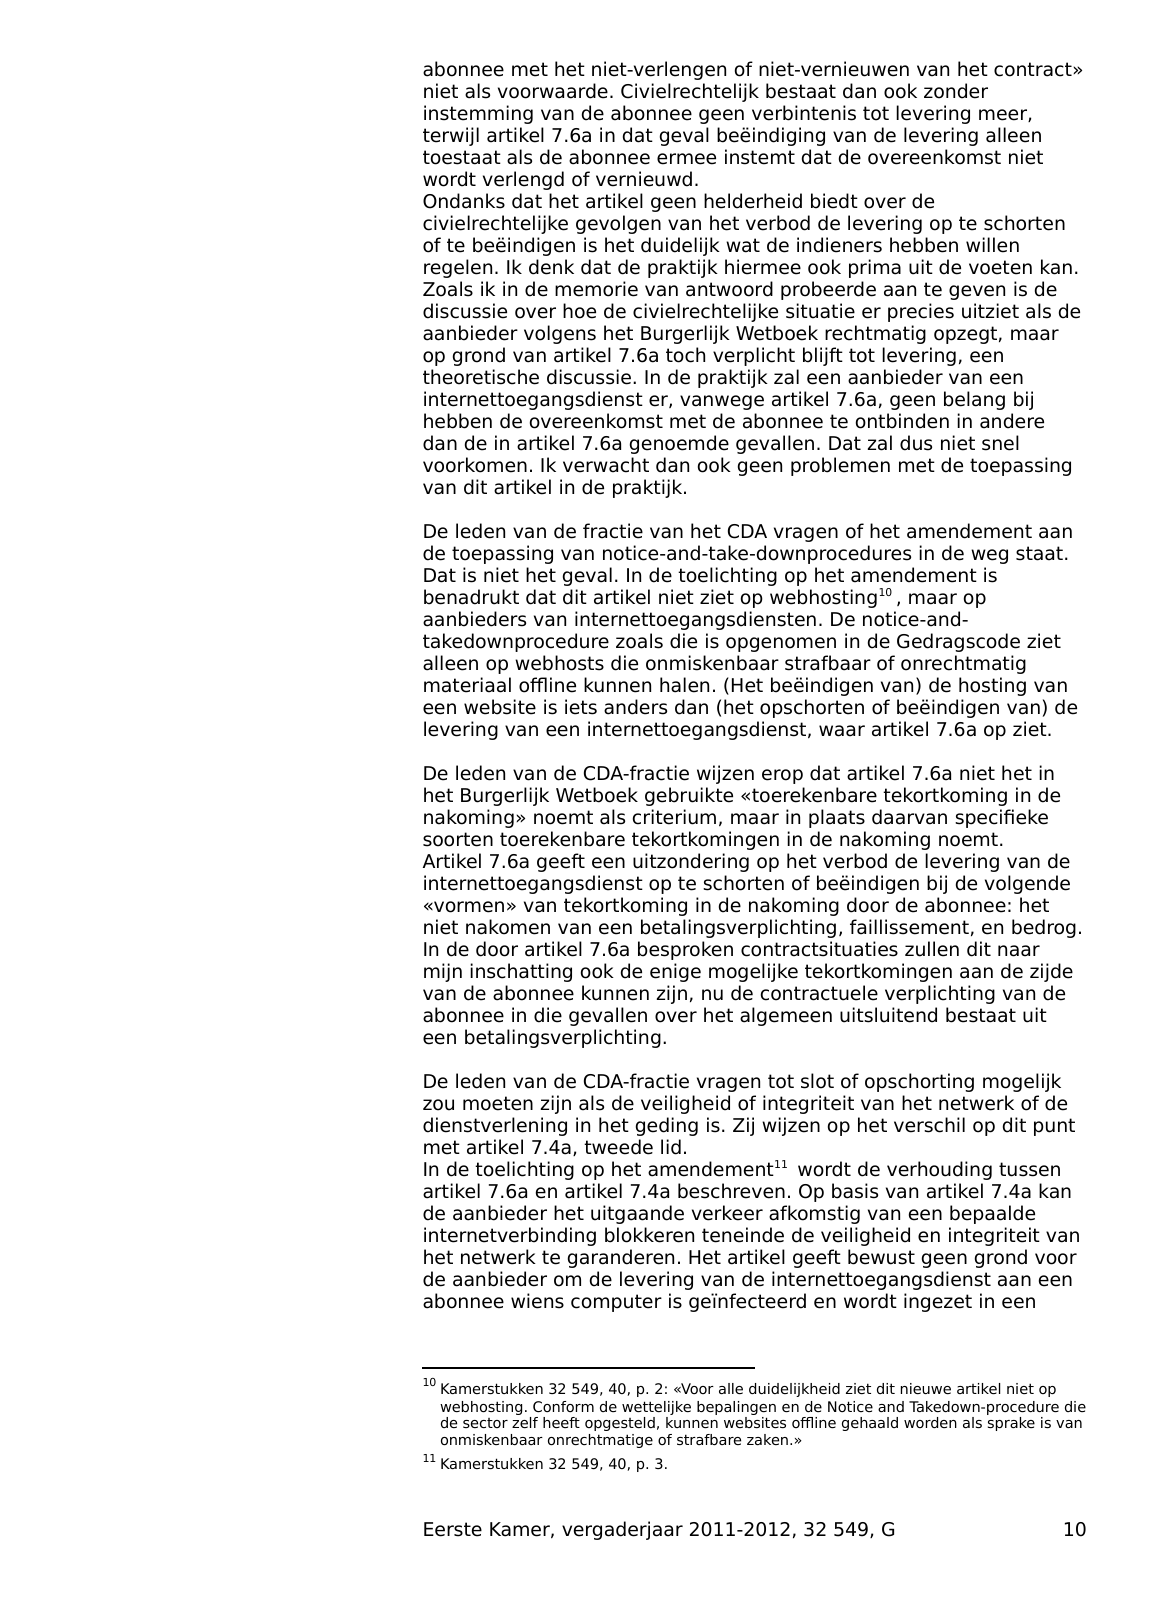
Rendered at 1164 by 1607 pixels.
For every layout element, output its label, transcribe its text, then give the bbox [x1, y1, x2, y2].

text Kamerstukken 32 549, 40, p. 3. [422, 1452, 1087, 1474]
text De leden van de fractie van het CDA vragen of het amendement aan de toepassing van notice-and-take-downprocedures in de weg staat. [422, 521, 1087, 565]
text Artikel 7.6a geeft een uitzondering op het verbod de levering van de internettoegangsdienst op te schorten of beëindigen bij de volgende «vormen» van tekortkoming in de nakoming door de abonnee: het niet nakomen van een betalingsverplichting, faillissement, en bedrog. In de door artikel 7.6a besproken contractsituaties zullen dit naar mijn inschatting ook de enige mogelijke tekortkomingen aan de zijde van de abonnee kunnen zijn, nu de contractuele verplichting van de abonnee in die gevallen over het algemeen uitsluitend bestaat uit een betalingsverplichting. [422, 851, 1087, 1048]
text De leden van de CDA-fractie wijzen erop dat artikel 7.6a niet het in het Burgerlijk Wetboek gebruikte «toerekenbare tekortkoming in de nakoming» noemt als criterium, maar in plaats daarvan specifieke soorten toerekenbare tekortkomingen in de nakoming noemt. [422, 763, 1087, 851]
text Ondanks dat het artikel geen helderheid biedt over de civielrechtelijke gevolgen van het verbod de levering op te schorten of te beëindigen is het duidelijk wat de indieners hebben willen regelen. Ik denk dat de praktijk hiermee ook prima uit de voeten kan. Zoals ik in de memorie van antwoord probeerde aan te geven is de discussie over hoe de civielrechtelijke situatie er precies uitziet als de aanbieder volgens het Burgerlijk Wetboek rechtmatig opzegt, maar op grond van artikel 7.6a toch verplicht blijft tot levering, een theoretische discussie. In de praktijk zal een aanbieder van een internettoegangsdienst er, vanwege artikel 7.6a, geen belang bij hebben de overeenkomst met de abonnee te ontbinden in andere dan de in artikel 7.6a genoemde gevallen. Dat zal dus niet snel voorkomen. Ik verwacht dan ook geen problemen met de toepassing van dit artikel in de praktijk. [422, 191, 1087, 499]
text De leden van de CDA-fractie vragen tot slot of opschorting mogelijk zou moeten zijn als de veiligheid of integriteit van het netwerk of de dienstverlening in het geding is. Zij wijzen op het verschil op dit punt met artikel 7.4a, tweede lid. [422, 1071, 1087, 1159]
text Kamerstukken 32 549, 40, p. 2: «Voor alle duidelijkheid ziet dit nieuwe artikel niet op webhosting. Conform de wettelijke bepalingen en de Notice and Takedown-procedure die de sector zelf heeft opgesteld, kunnen websites offline gehaald worden als sprake is van onmiskenbaar onrechtmatige of strafbare zaken.» [422, 1377, 1087, 1449]
text In de toelichting op het amendement wordt de verhouding tussen artikel 7.6a en artikel 7.4a beschreven. Op basis van artikel 7.4a kan de aanbieder het uitgaande verkeer afkomstig van een bepaalde internetverbinding blokkeren teneinde de veiligheid en integriteit van het netwerk te garanderen. Het artikel geeft bewust geen grond voor de aanbieder om de levering van de internettoegangsdienst aan een abonnee wiens computer is geïnfecteerd en wordt ingezet in een [422, 1159, 1087, 1312]
text Dat is niet het geval. In de toelichting op het amendement is benadrukt dat dit artikel niet ziet op webhosting, maar op aanbieders van internettoegangsdiensten. De notice-and-takedownprocedure zoals die is opgenomen in de Gedragscode ziet alleen op webhosts die onmiskenbaar strafbaar of onrechtmatig materiaal offline kunnen halen. (Het beëindigen van) de hosting van een website is iets anders dan (het opschorten of beëindigen van) de levering van een internettoegangsdienst, waar artikel 7.6a op ziet. [422, 565, 1087, 741]
text abonnee met het niet-verlengen of niet-vernieuwen van het contract» niet als voorwaarde. Civielrechtelijk bestaat dan ook zonder instemming van de abonnee geen verbintenis tot levering meer, terwijl artikel 7.6a in dat geval beëindiging van de levering alleen toestaat als de abonnee ermee instemt dat de overeenkomst niet wordt verlengd of vernieuwd. [422, 59, 1087, 191]
